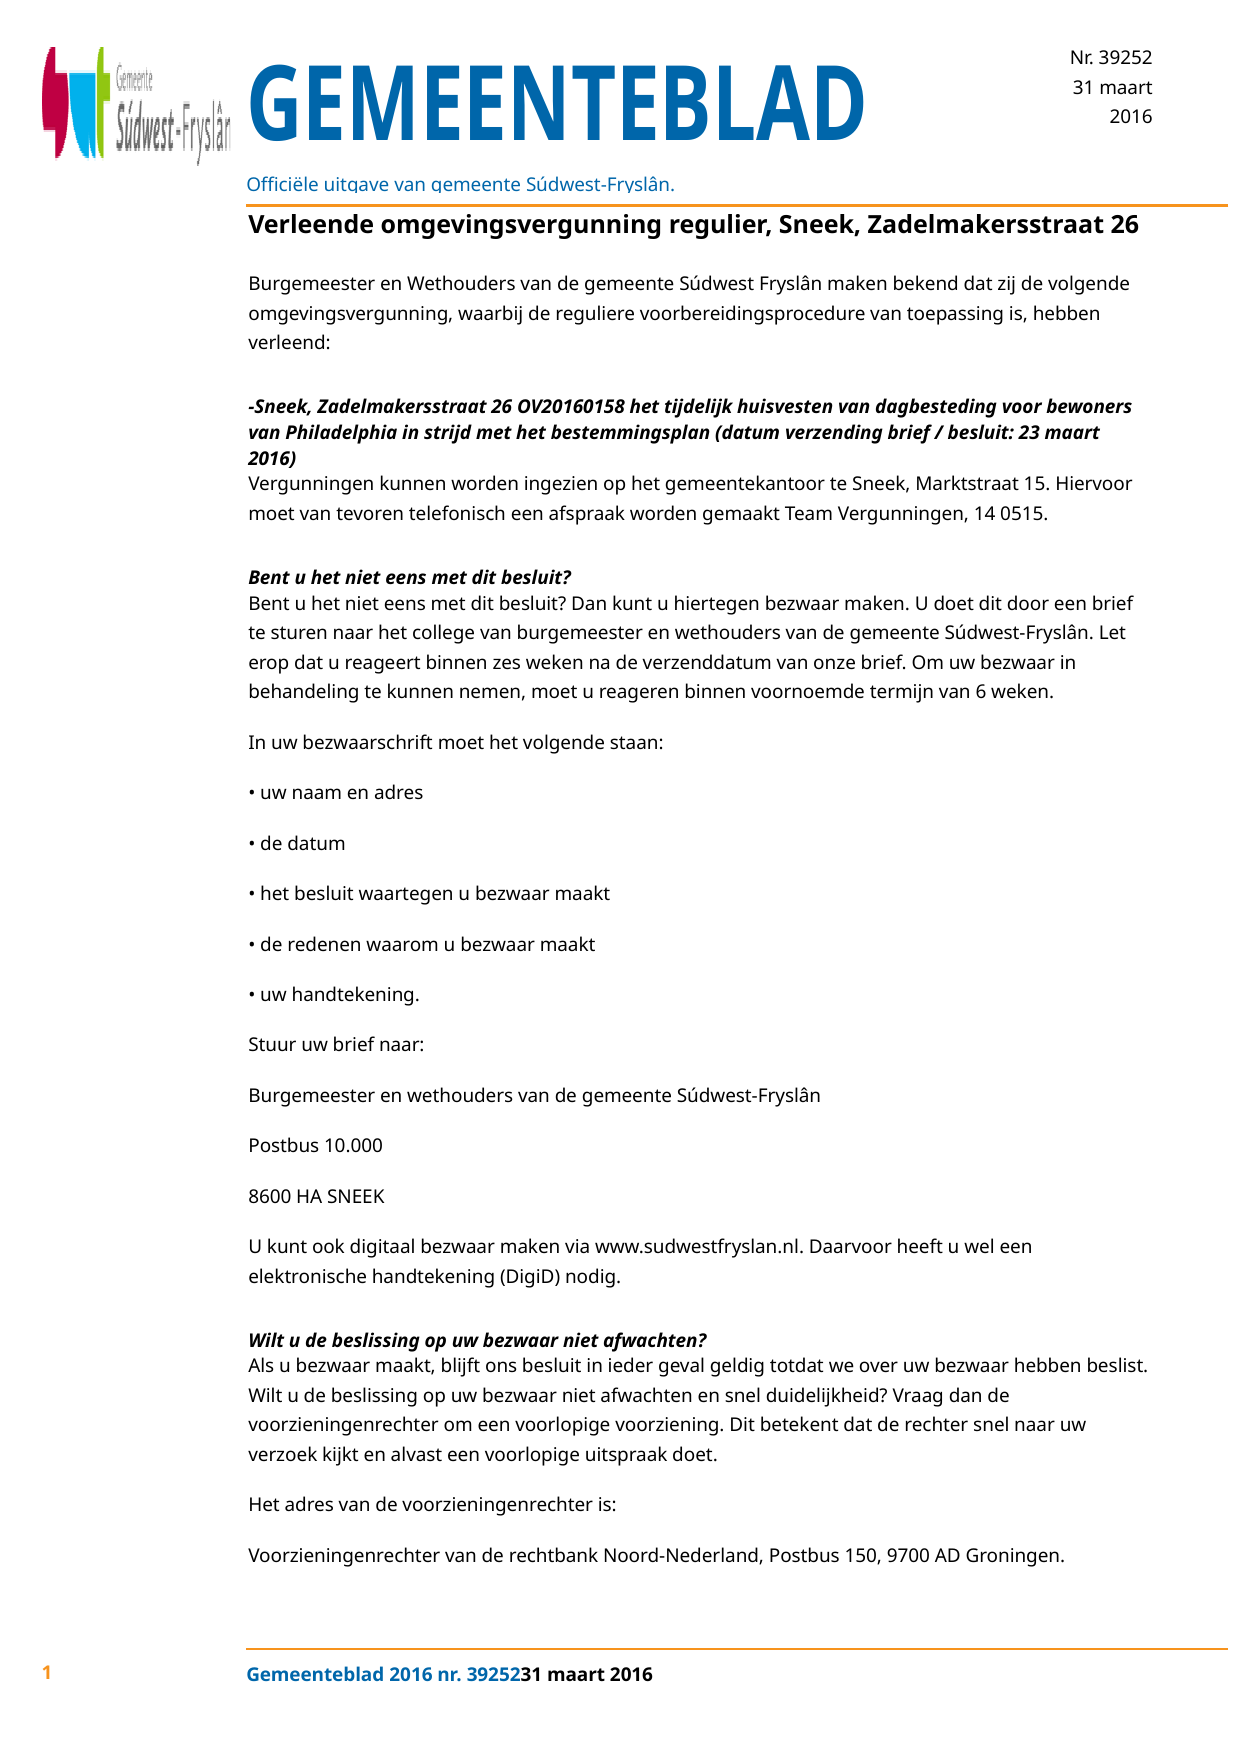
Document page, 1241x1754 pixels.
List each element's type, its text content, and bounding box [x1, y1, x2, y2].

text Als u bezwaar maakt, blijft ons besluit in ieder geval geldig totdat we over uw bezwaar hebben beslist. Wilt u de beslissing op uw bezwaar niet afwachten en snel duidelijkheid? Vraag dan de voorzieningenrechter om een voorlopige voorziening. Dit betekent dat de rechter snel naar uw verzoek kijkt en alvast een voorlopige uitspraak doet. [248, 1352, 1152, 1467]
text 8600 HA SNEEK [248, 1183, 1152, 1208]
text • de datum [248, 830, 1152, 856]
text U kunt ook digitaal bezwaar maken via www.sudwestfryslan.nl. Daarvoor heeft u wel een elektronische handtekening (DigiD) nodig. [248, 1233, 1152, 1288]
text • uw handtekening. [248, 981, 1152, 1007]
picture [41, 47, 231, 172]
text Het adres van de voorzieningenrechter is: [248, 1492, 1152, 1517]
text Voorzieningenrechter van de rechtbank Noord-Nederland, Postbus 150, 9700 AD Groningen. [248, 1542, 1152, 1568]
text Verleende omgevingsvergunning regulier, Sneek, Zadelmakersstraat 26 [248, 207, 1152, 241]
text In uw bezwaarschrift moet het volgende staan: [248, 729, 1152, 755]
text • het besluit waartegen u bezwaar maakt [248, 880, 1152, 906]
text Bent u het niet eens met dit besluit? Dan kunt u hiertegen bezwaar maken. U doet dit door een brief te sturen naar het college van burgemeester en wethouders van de gemeente Súdwest-Fryslân. Let erop dat u reageert binnen zes weken na de verzenddatum van onze brief. Om uw bezwaar in behandeling te kunnen nemen, moet u reageren binnen voornoemde termijn van 6 weken. [248, 590, 1152, 704]
text • uw naam en adres [248, 779, 1152, 805]
text Vergunningen kunnen worden ingezien op het gemeentekantoor te Sneek, Marktstraat 15. Hiervoor moet van tevoren telefonisch een afspraak worden gemaakt Team Vergunningen, 14 0515. [248, 471, 1152, 526]
text Wilt u de beslissing op uw bezwaar niet afwachten? [248, 1327, 1152, 1352]
text Bent u het niet eens met dit besluit? [248, 564, 1152, 590]
text -Sneek, Zadelmakersstraat 26 OV20160158 het tijdelijk huisvesten van dagbesteding voor bewoners van Philadelphia in strijd met het bestemmingsplan (datum verzending brief / besluit: 23 maart 2016) [248, 393, 1152, 471]
text Stuur uw brief naar: [248, 1032, 1152, 1057]
text Postbus 10.000 [248, 1132, 1152, 1158]
text • de redenen waarom u bezwaar maakt [248, 931, 1152, 956]
text Burgemeester en Wethouders van de gemeente Súdwest Fryslân maken bekend dat zij de volgende omgevingsvergunning, waarbij de reguliere voorbereidingsprocedure van toepassing is, hebben verleend: [248, 270, 1152, 355]
text Burgemeester en wethouders van de gemeente Súdwest-Fryslân [248, 1082, 1152, 1108]
